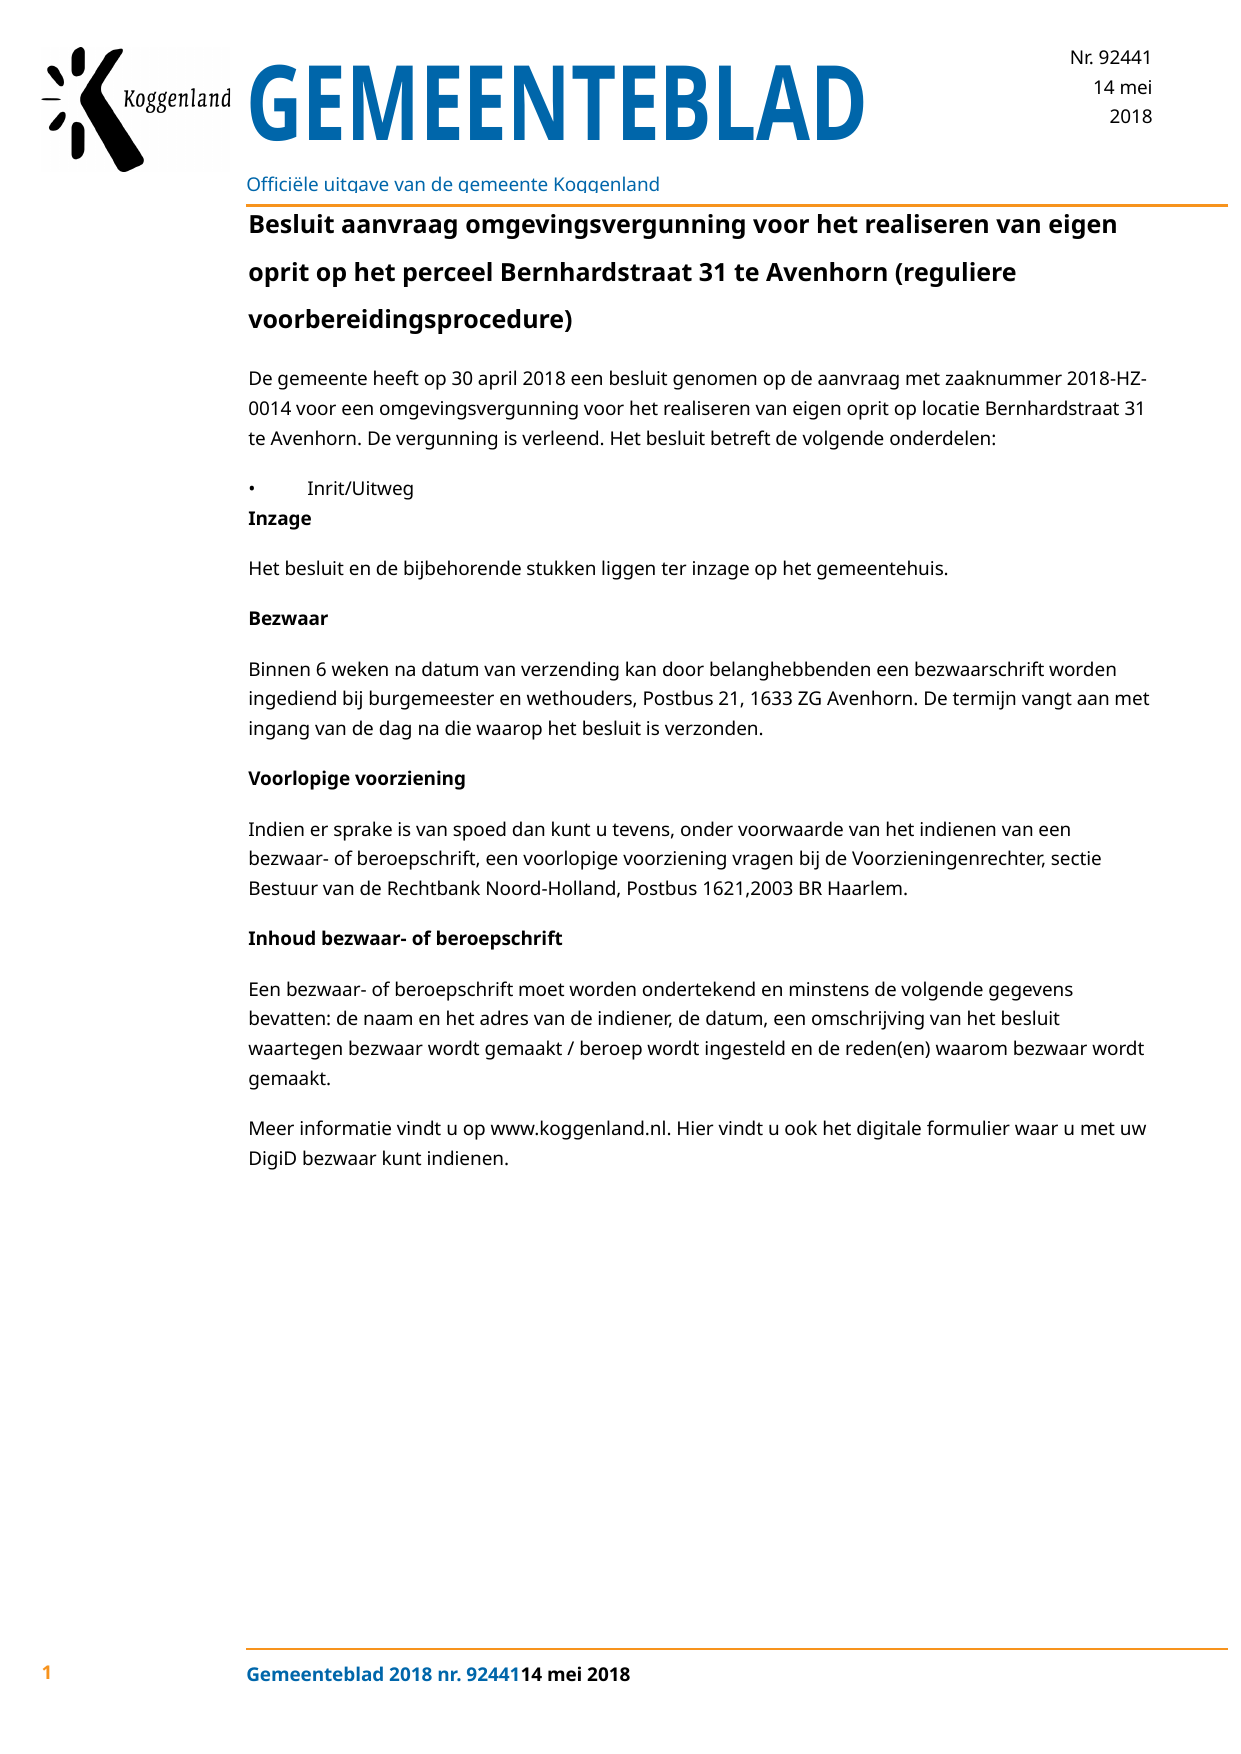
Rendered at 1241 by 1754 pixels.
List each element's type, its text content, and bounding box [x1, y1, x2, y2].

text Meer informatie vindt u op www.koggenland.nl. Hier vindt u ook het digitale formulier waar u met uw DigiD bezwaar kunt indienen. [248, 1115, 1152, 1170]
text Inhoud bezwaar- of beroepschrift [248, 926, 1152, 951]
text Voorlopige voorziening [248, 766, 1152, 791]
text Binnen 6 weken na datum van verzending kan door belanghebbenden een bezwaarschrift worden ingediend bij burgemeester en wethouders, Postbus 21, 1633 ZG Avenhorn. De termijn vangt aan met ingang van de dag na die waarop het besluit is verzonden. [248, 656, 1152, 741]
list Inrit/Uitweg [248, 475, 1152, 501]
picture [41, 47, 231, 172]
text De gemeente heeft op 30 april 2018 een besluit genomen op de aanvraag met zaaknummer 2018-HZ-0014 voor een omgevingsvergunning voor het realiseren van eigen oprit op locatie Bernhardstraat 31 te Avenhorn. De vergunning is verleend. Het besluit betreft de volgende onderdelen: [248, 366, 1152, 450]
text Een bezwaar- of beroepschrift moet worden ondertekend en minstens de volgende gegevens bevatten: de naam en het adres van de indiener, de datum, een omschrijving van het besluit waartegen bezwaar wordt gemaakt / beroep wordt ingesteld en de reden(en) waarom bezwaar wordt gemaakt. [248, 976, 1152, 1090]
text Bezwaar [248, 606, 1152, 631]
text Indien er sprake is van spoed dan kunt u tevens, onder voorwaarde van het indienen van een bezwaar- of beroepschrift, een voorlopige voorziening vragen bij de Voorzieningenrechter, sectie Bestuur van de Rechtbank Noord-Holland, Postbus 1621,2003 BR Haarlem. [248, 816, 1152, 901]
text Besluit aanvraag omgevingsvergunning voor het realiseren van eigen oprit op het perceel Bernhardstraat 31 te Avenhorn (reguliere voorbereidingsprocedure) [248, 207, 1152, 336]
text Inzage [248, 505, 1152, 530]
text Het besluit en de bijbehorende stukken liggen ter inzage op het gemeentehuis. [248, 555, 1152, 581]
